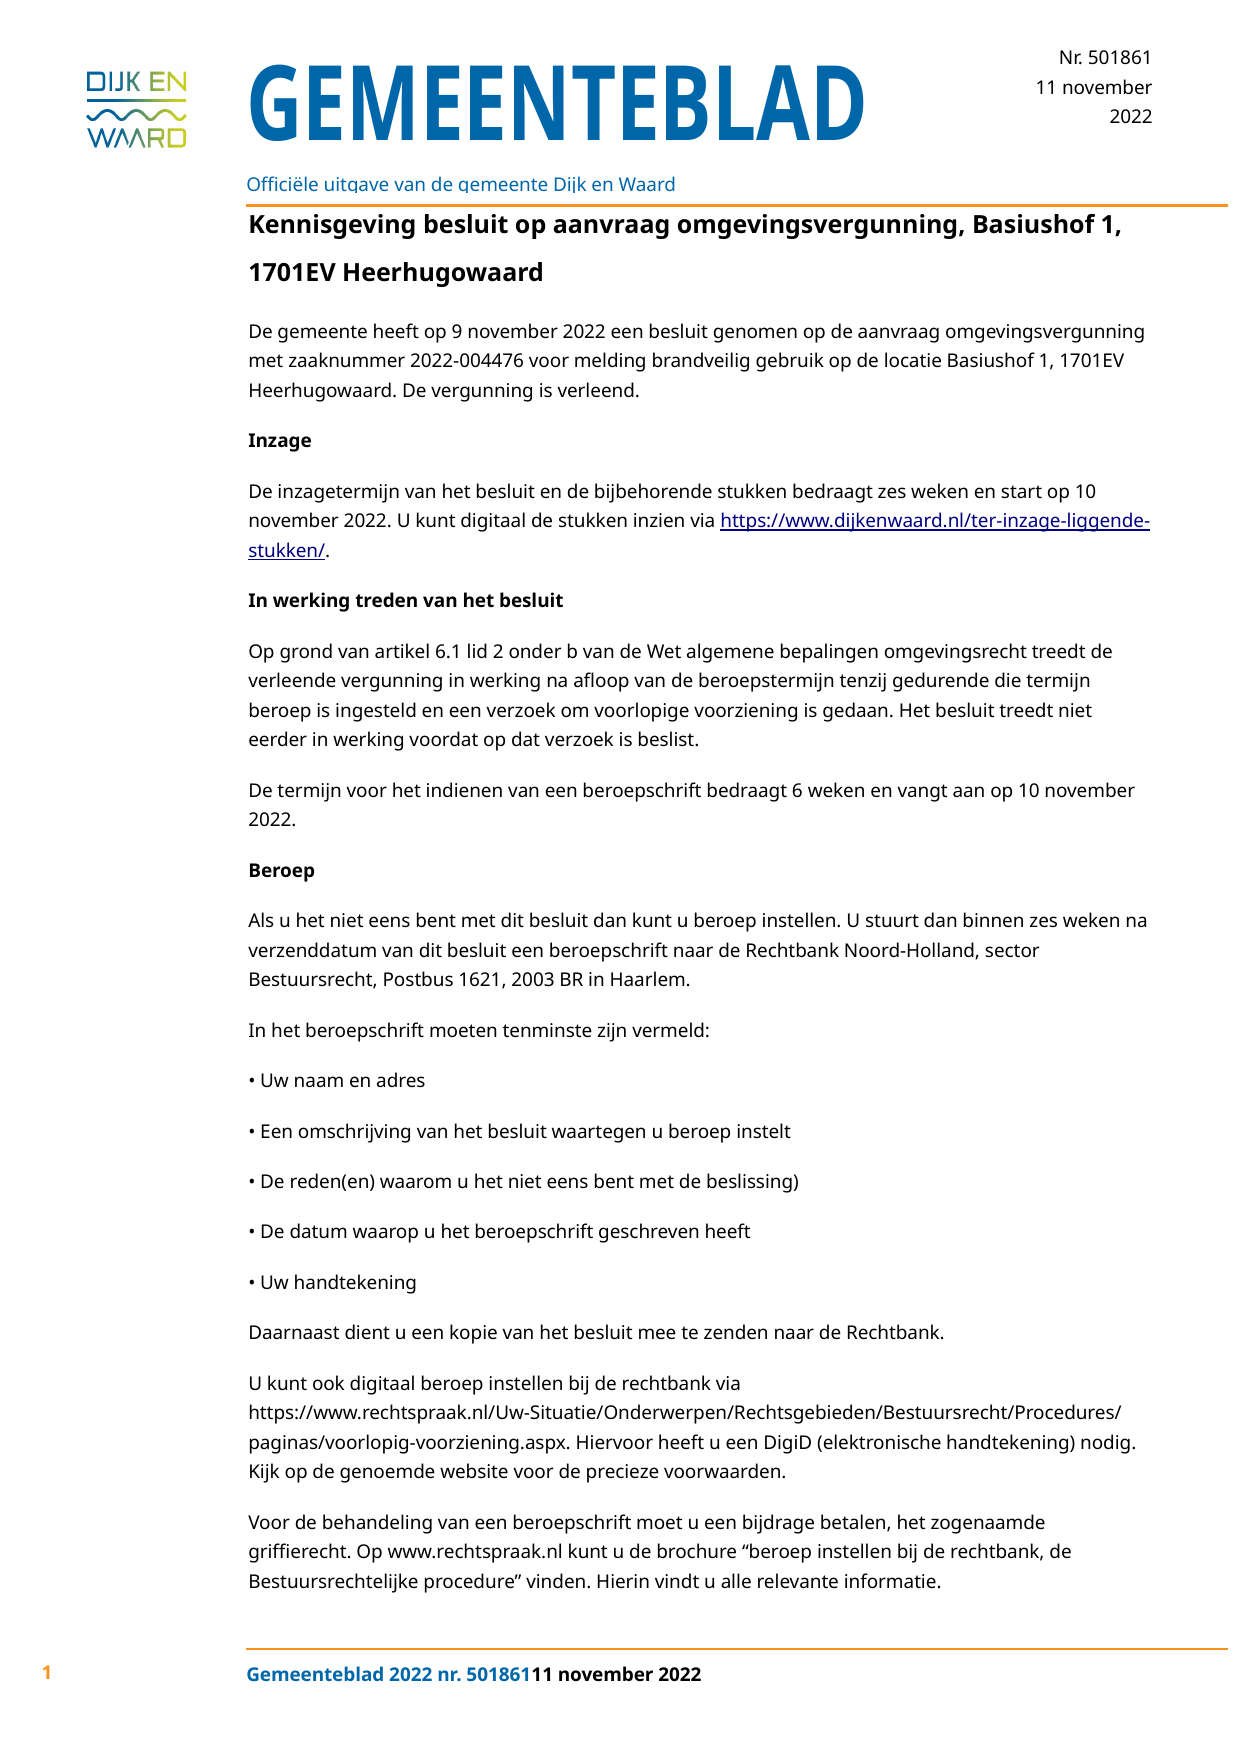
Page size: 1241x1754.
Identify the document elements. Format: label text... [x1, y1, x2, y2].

text • Uw handtekening [248, 1269, 1152, 1295]
text Inzage [248, 427, 1152, 453]
picture [41, 47, 231, 172]
text De termijn voor het indienen van een beroepschrift bedraagt 6 weken en vangt aan op 10 november 2022. [248, 777, 1152, 832]
text • Een omschrijving van het besluit waartegen u beroep instelt [248, 1118, 1152, 1144]
text Daarnaast dient u een kopie van het besluit mee te zenden naar de Rechtbank. [248, 1319, 1152, 1345]
text De inzagetermijn van het besluit en de bijbehorende stukken bedraagt zes weken en start op 10 november 2022. U kunt digitaal de stukken inzien via https://www.dijkenwaard.nl/ter-inzage-liggende-stukken/. [248, 478, 1152, 563]
text • De datum waarop u het beroepschrift geschreven heeft [248, 1219, 1152, 1244]
text In het beroepschrift moeten tenminste zijn vermeld: [248, 1017, 1152, 1043]
text U kunt ook digitaal beroep instellen bij de rechtbank via https://www.rechtspraak.nl/Uw-Situatie/Onderwerpen/Rechtsgebieden/Bestuursrecht/Procedures/paginas/voorlopig-voorziening.aspx. Hiervoor heeft u een DigiD (elektronische handtekening) nodig. Kijk op de genoemde website voor de precieze voorwaarden. [248, 1370, 1152, 1484]
text In werking treden van het besluit [248, 587, 1152, 613]
text Kennisgeving besluit op aanvraag omgevingsvergunning, Basiushof 1, 1701EV Heerhugowaard [248, 207, 1152, 288]
text • Uw naam en adres [248, 1067, 1152, 1093]
text • De reden(en) waarom u het niet eens bent met de beslissing) [248, 1168, 1152, 1194]
text Beroep [248, 857, 1152, 883]
text Op grond van artikel 6.1 lid 2 onder b van de Wet algemene bepalingen omgevingsrecht treedt de verleende vergunning in werking na afloop van de beroepstermijn tenzij gedurende die termijn beroep is ingesteld en een verzoek om voorlopige voorziening is gedaan. Het besluit treedt niet eerder in werking voordat op dat verzoek is beslist. [248, 638, 1152, 752]
text Als u het niet eens bent met dit besluit dan kunt u beroep instellen. U stuurt dan binnen zes weken na verzenddatum van dit besluit een beroepschrift naar de Rechtbank Noord-Holland, sector Bestuursrecht, Postbus 1621, 2003 BR in Haarlem. [248, 907, 1152, 992]
text Voor de behandeling van een beroepschrift moet u een bijdrage betalen, het zogenaamde griffierecht. Op www.rechtspraak.nl kunt u de brochure “beroep instellen bij de rechtbank, de Bestuursrechtelijke procedure” vinden. Hierin vindt u alle relevante informatie. [248, 1509, 1152, 1594]
text De gemeente heeft op 9 november 2022 een besluit genomen op de aanvraag omgevingsvergunning met zaaknummer 2022-004476 voor melding brandveilig gebruik op de locatie Basiushof 1, 1701EV Heerhugowaard. De vergunning is verleend. [248, 318, 1152, 403]
